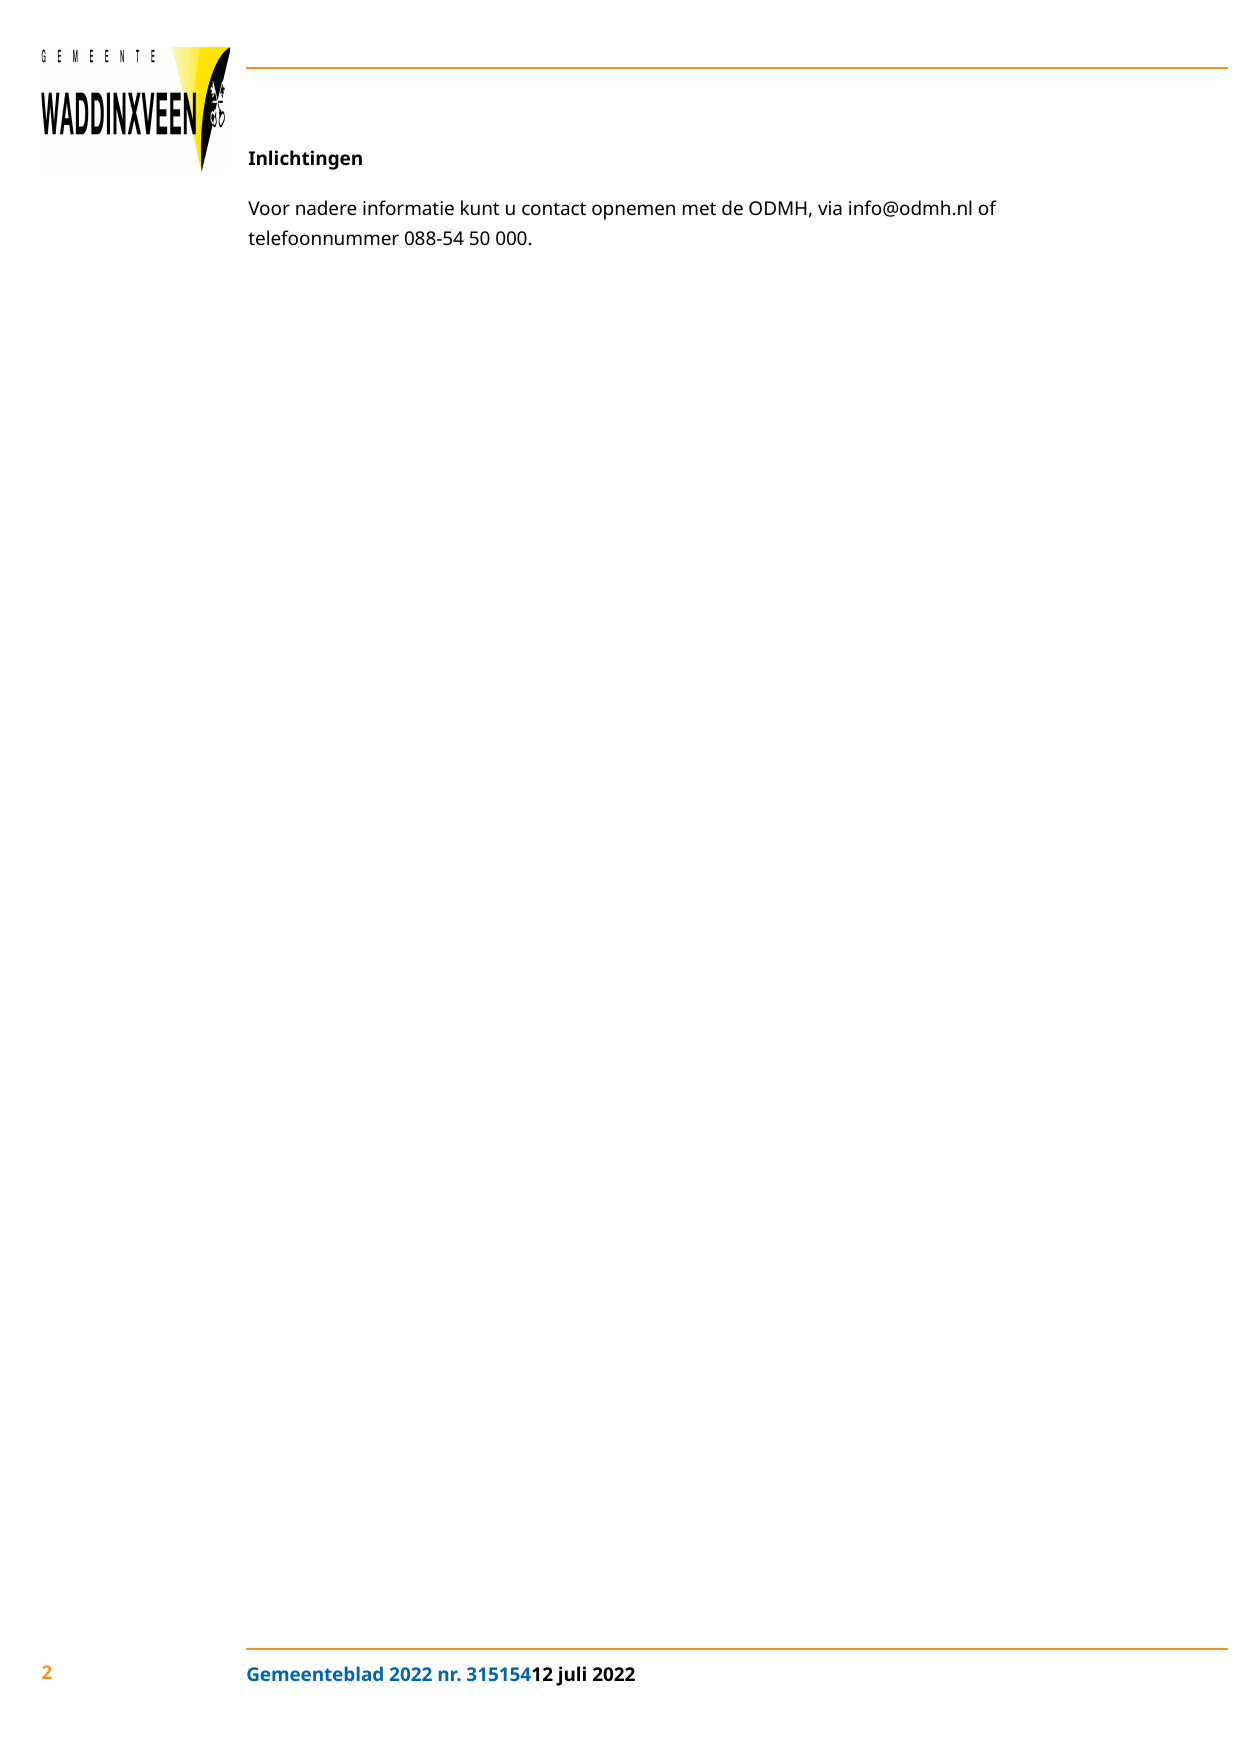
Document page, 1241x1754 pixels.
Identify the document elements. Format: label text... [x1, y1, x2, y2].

picture [41, 47, 231, 172]
text Inlichtingen [248, 145, 1152, 171]
text Voor nadere informatie kunt u contact opnemen met de ODMH, via info@odmh.nl of telefoonnummer 088-54 50 000. [248, 196, 1152, 251]
